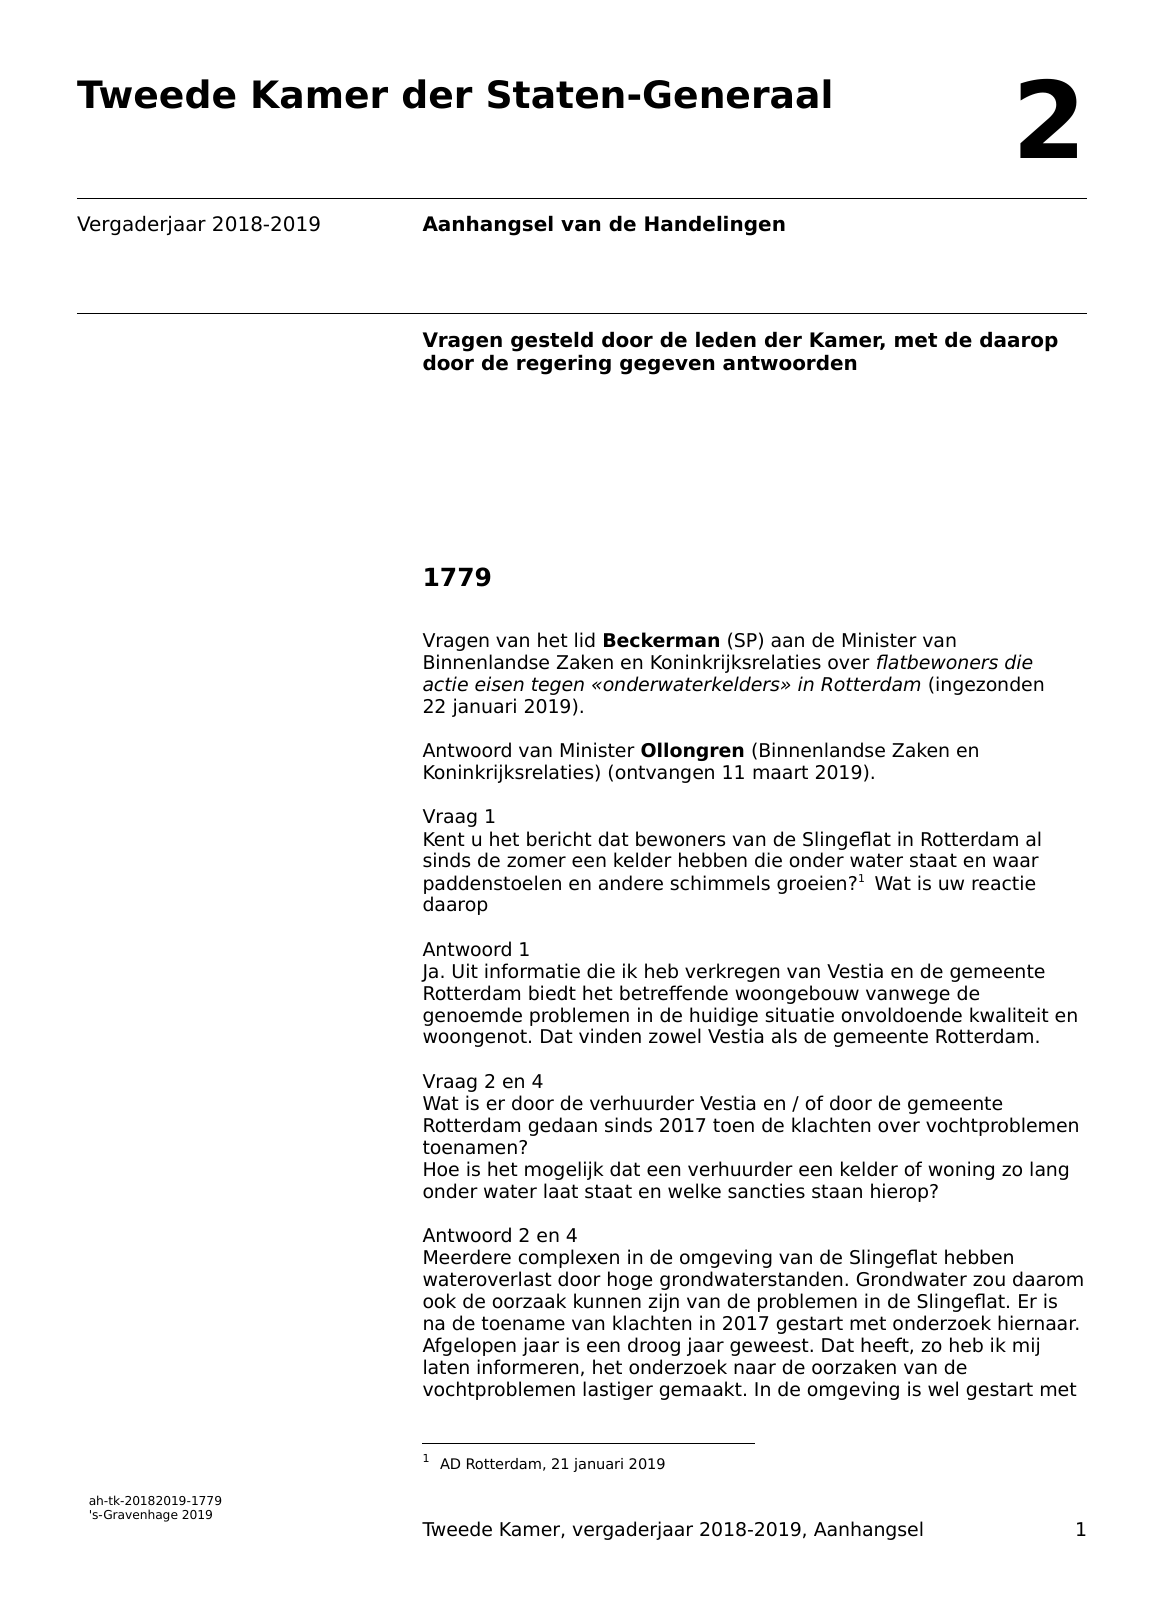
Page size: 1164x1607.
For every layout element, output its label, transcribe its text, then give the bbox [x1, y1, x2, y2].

text Wat is er door de verhuurder Vestia en / of door de gemeente Rotterdam gedaan sinds 2017 toen de klachten over vochtproblemen toenamen? [422, 1093, 1087, 1158]
table_header Tweede Kamer der Staten-Generaal [77, 59, 886, 198]
text ah-tk-20182019-1779 [88, 1494, 323, 1508]
text Meerdere complexen in de omgeving van de Slingeflat hebben wateroverlast door hoge grondwaterstanden. Grondwater zou daarom ook de oorzaak kunnen zijn van de problemen in de Slingeflat. Er is na de toename van klachten in 2017 gestart met onderzoek hiernaar. Afgelopen jaar is een droog jaar geweest. Dat heeft, zo heb ik mij laten informeren, het onderzoek naar de oorzaken van de vochtproblemen lastiger gemaakt. In de omgeving is wel gestart met [422, 1247, 1087, 1401]
text Hoe is het mogelijk dat een verhuurder een kelder of woning zo lang onder water laat staat en welke sancties staan hierop? [422, 1158, 1087, 1202]
table_cell Vragen gesteld door de leden der Kamer, met de daarop door de regering gegeven antwoorden [422, 314, 1087, 375]
text 's-Gravenhage 2019 [88, 1508, 323, 1522]
table_cell [77, 314, 422, 375]
text AD Rotterdam, 21 januari 2019 [422, 1452, 1087, 1474]
table_cell Vergaderjaar 2018-2019 [77, 199, 422, 313]
text Ja. Uit informatie die ik heb verkregen van Vestia en de gemeente Rotterdam biedt het betreffende woongebouw vanwege de genoemde problemen in de huidige situatie onvoldoende kwaliteit en woongenot. Dat vinden zowel Vestia als de gemeente Rotterdam. [422, 961, 1087, 1048]
text Vraag 1 [422, 806, 1087, 828]
text Antwoord van Minister Ollongren (Binnenlandse Zaken en Koninkrijksrelaties) (ontvangen 11 maart 2019). [422, 740, 1087, 784]
text Vragen van het lid Beckerman (SP) aan de Minister van Binnenlandse Zaken en Koninkrijksrelaties over flatbewoners die actie eisen tegen «onderwaterkelders» in Rotterdam (ingezonden 22 januari 2019). [422, 630, 1087, 718]
text Antwoord 1 [422, 938, 1087, 961]
text Vraag 2 en 4 [422, 1071, 1087, 1093]
text 1779 [422, 563, 1087, 592]
table_header 2 [886, 59, 1087, 198]
text Kent u het bericht dat bewoners van de Slingeflat in Rotterdam al sinds de zomer een kelder hebben die onder water staat en waar paddenstoelen en andere schimmels groeien? Wat is uw reactie daarop [422, 828, 1087, 916]
table_cell Aanhangsel van de Handelingen [422, 199, 1087, 313]
text Antwoord 2 en 4 [422, 1225, 1087, 1247]
